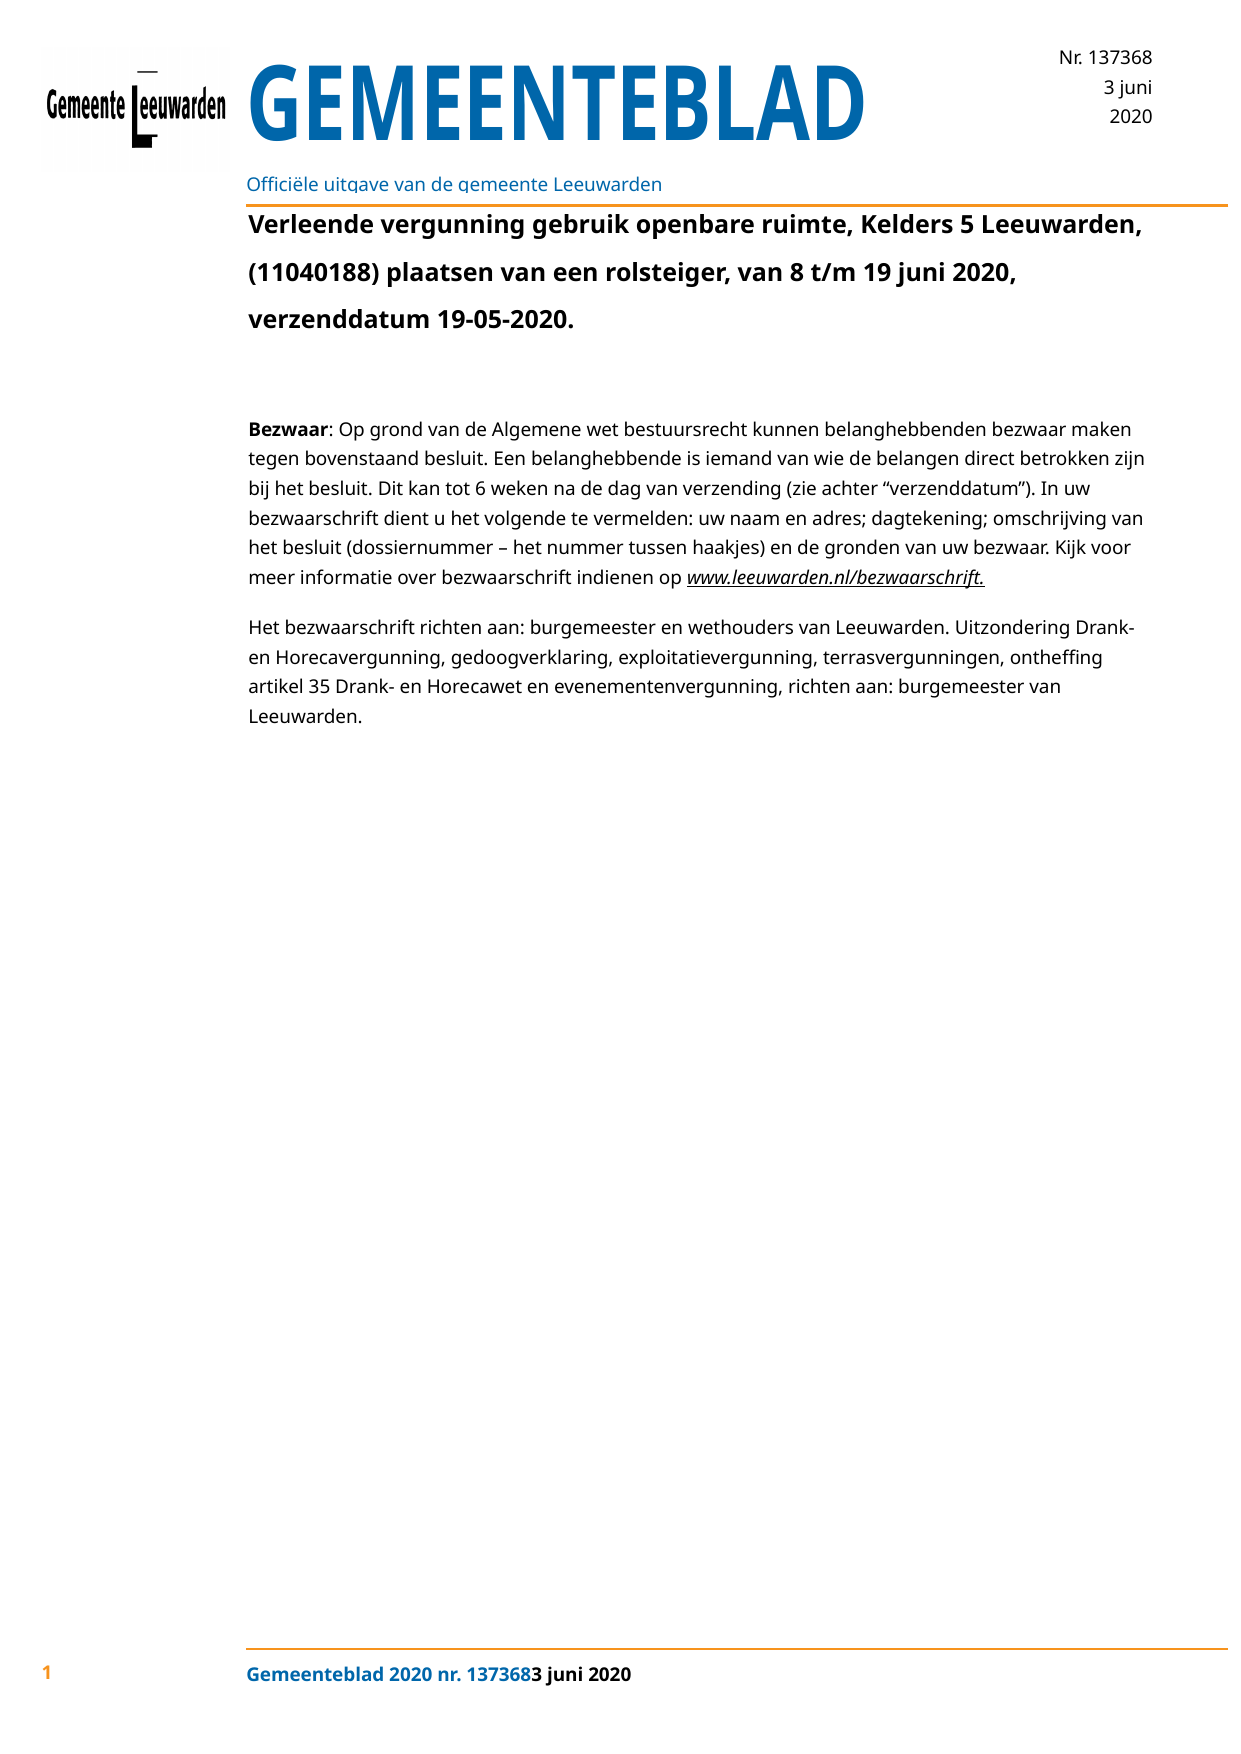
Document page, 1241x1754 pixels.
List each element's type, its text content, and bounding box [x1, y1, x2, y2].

text Bezwaar: Op grond van de Algemene wet bestuursrecht kunnen belanghebbenden bezwaar maken tegen bovenstaand besluit. Een belanghebbende is iemand van wie de belangen direct betrokken zijn bij het besluit. Dit kan tot 6 weken na de dag van verzending (zie achter “verzenddatum”). In uw bezwaarschrift dient u het volgende te vermelden: uw naam en adres; dagtekening; omschrijving van het besluit (dossiernummer – het nummer tussen haakjes) en de gronden van uw bezwaar. Kijk voor meer informatie over bezwaarschrift indienen op www.leeuwarden.nl/bezwaarschrift. [248, 416, 1152, 589]
text Het bezwaarschrift richten aan: burgemeester en wethouders van Leeuwarden. Uitzondering Drank- en Horecavergunning, gedoogverklaring, exploitatievergunning, terrasvergunningen, ontheffing artikel 35 Drank- en Horecawet en evenementenvergunning, richten aan: burgemeester van Leeuwarden. [248, 614, 1152, 729]
picture [41, 47, 231, 172]
text Verleende vergunning gebruik openbare ruimte, Kelders 5 Leeuwarden, (11040188) plaatsen van een rolsteiger, van 8 t/m 19 juni 2020, verzenddatum 19-05-2020. [248, 207, 1152, 336]
